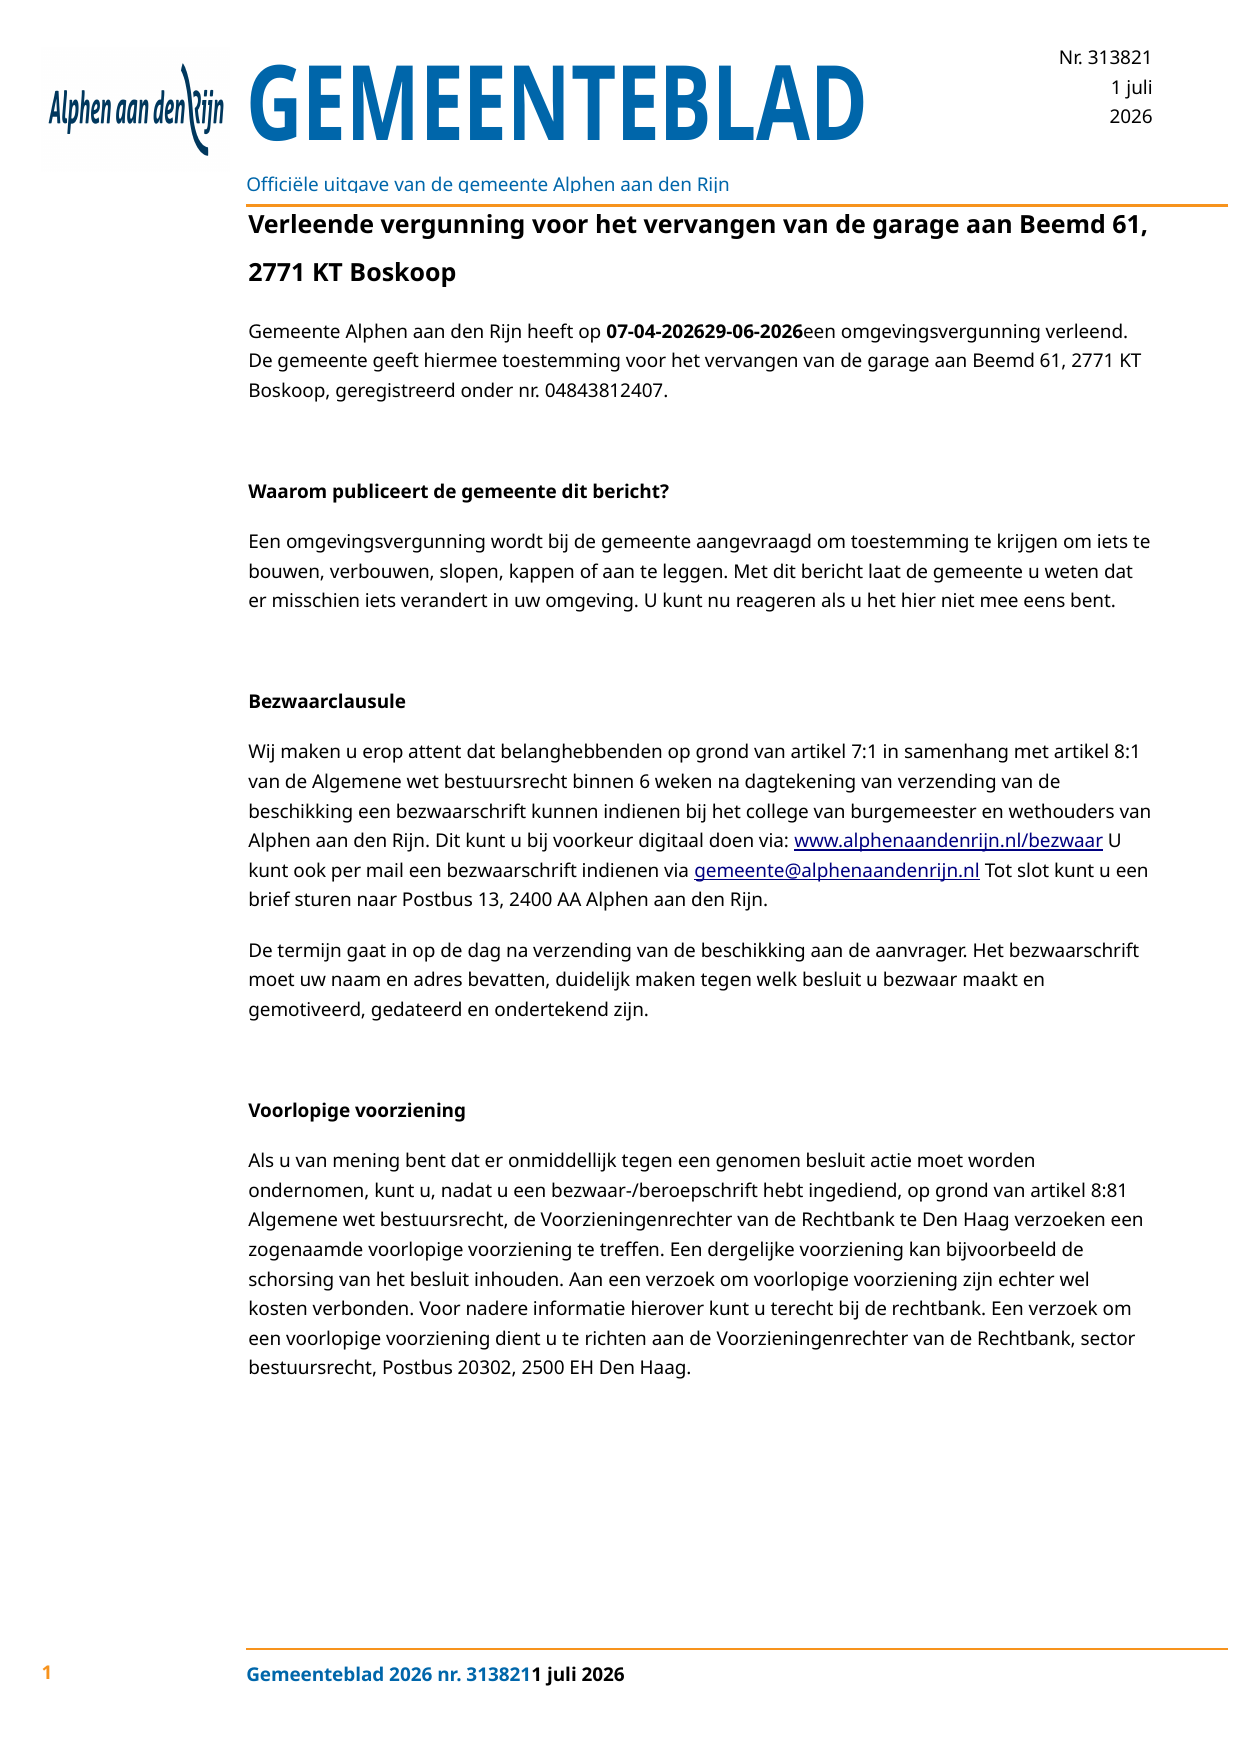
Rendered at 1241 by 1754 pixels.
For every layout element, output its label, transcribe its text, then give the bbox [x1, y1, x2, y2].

text Wij maken u erop attent dat belanghebbenden op grond van artikel 7:1 in samenhang met artikel 8:1 van de Algemene wet bestuursrecht binnen 6 weken na dagtekening van verzending van de beschikking een bezwaarschrift kunnen indienen bij het college van burgemeester en wethouders van Alphen aan den Rijn. Dit kunt u bij voorkeur digitaal doen via: www.alphenaandenrijn.nl/bezwaar U kunt ook per mail een bezwaarschrift indienen via gemeente@alphenaandenrijn.nl Tot slot kunt u een brief sturen naar Postbus 13, 2400 AA Alphen aan den Rijn. [248, 739, 1152, 912]
picture [41, 47, 231, 172]
text De termijn gaat in op de dag na verzending van de beschikking aan de aanvrager. Het bezwaarschrift moet uw naam en adres bevatten, duidelijk maken tegen welk besluit u bezwaar maakt en gemotiveerd, gedateerd en ondertekend zijn. [248, 937, 1152, 1022]
text Als u van mening bent dat er onmiddellijk tegen een genomen besluit actie moet worden ondernomen, kunt u, nadat u een bezwaar-/beroepschrift hebt ingediend, op grond van artikel 8:81 Algemene wet bestuursrecht, de Voorzieningenrechter van de Rechtbank te Den Haag verzoeken een zogenaamde voorlopige voorziening te treffen. Een dergelijke voorziening kan bijvoorbeeld de schorsing van het besluit inhouden. Aan een verzoek om voorlopige voorziening zijn echter wel kosten verbonden. Voor nadere informatie hierover kunt u terecht bij de rechtbank. Een verzoek om een voorlopige voorziening dient u te richten aan de Voorzieningenrechter van de Rechtbank, sector bestuursrecht, Postbus 20302, 2500 EH Den Haag. [248, 1147, 1152, 1380]
text Een omgevingsvergunning wordt bij de gemeente aangevraagd om toestemming te krijgen om iets te bouwen, verbouwen, slopen, kappen of aan te leggen. Met dit bericht laat de gemeente u weten dat er misschien iets verandert in uw omgeving. U kunt nu reageren als u het hier niet mee eens bent. [248, 528, 1152, 613]
text Bezwaarclausule [248, 688, 1152, 714]
text Gemeente Alphen aan den Rijn heeft op 07-04-202629-06-2026een omgevingsvergunning verleend. De gemeente geeft hiermee toestemming voor het vervangen van de garage aan Beemd 61, 2771 KT Boskoop, geregistreerd onder nr. 04843812407. [248, 318, 1152, 403]
text Waarom publiceert de gemeente dit bericht? [248, 478, 1152, 504]
text Voorlopige voorziening [248, 1097, 1152, 1123]
text Verleende vergunning voor het vervangen van de garage aan Beemd 61, 2771 KT Boskoop [248, 207, 1152, 288]
